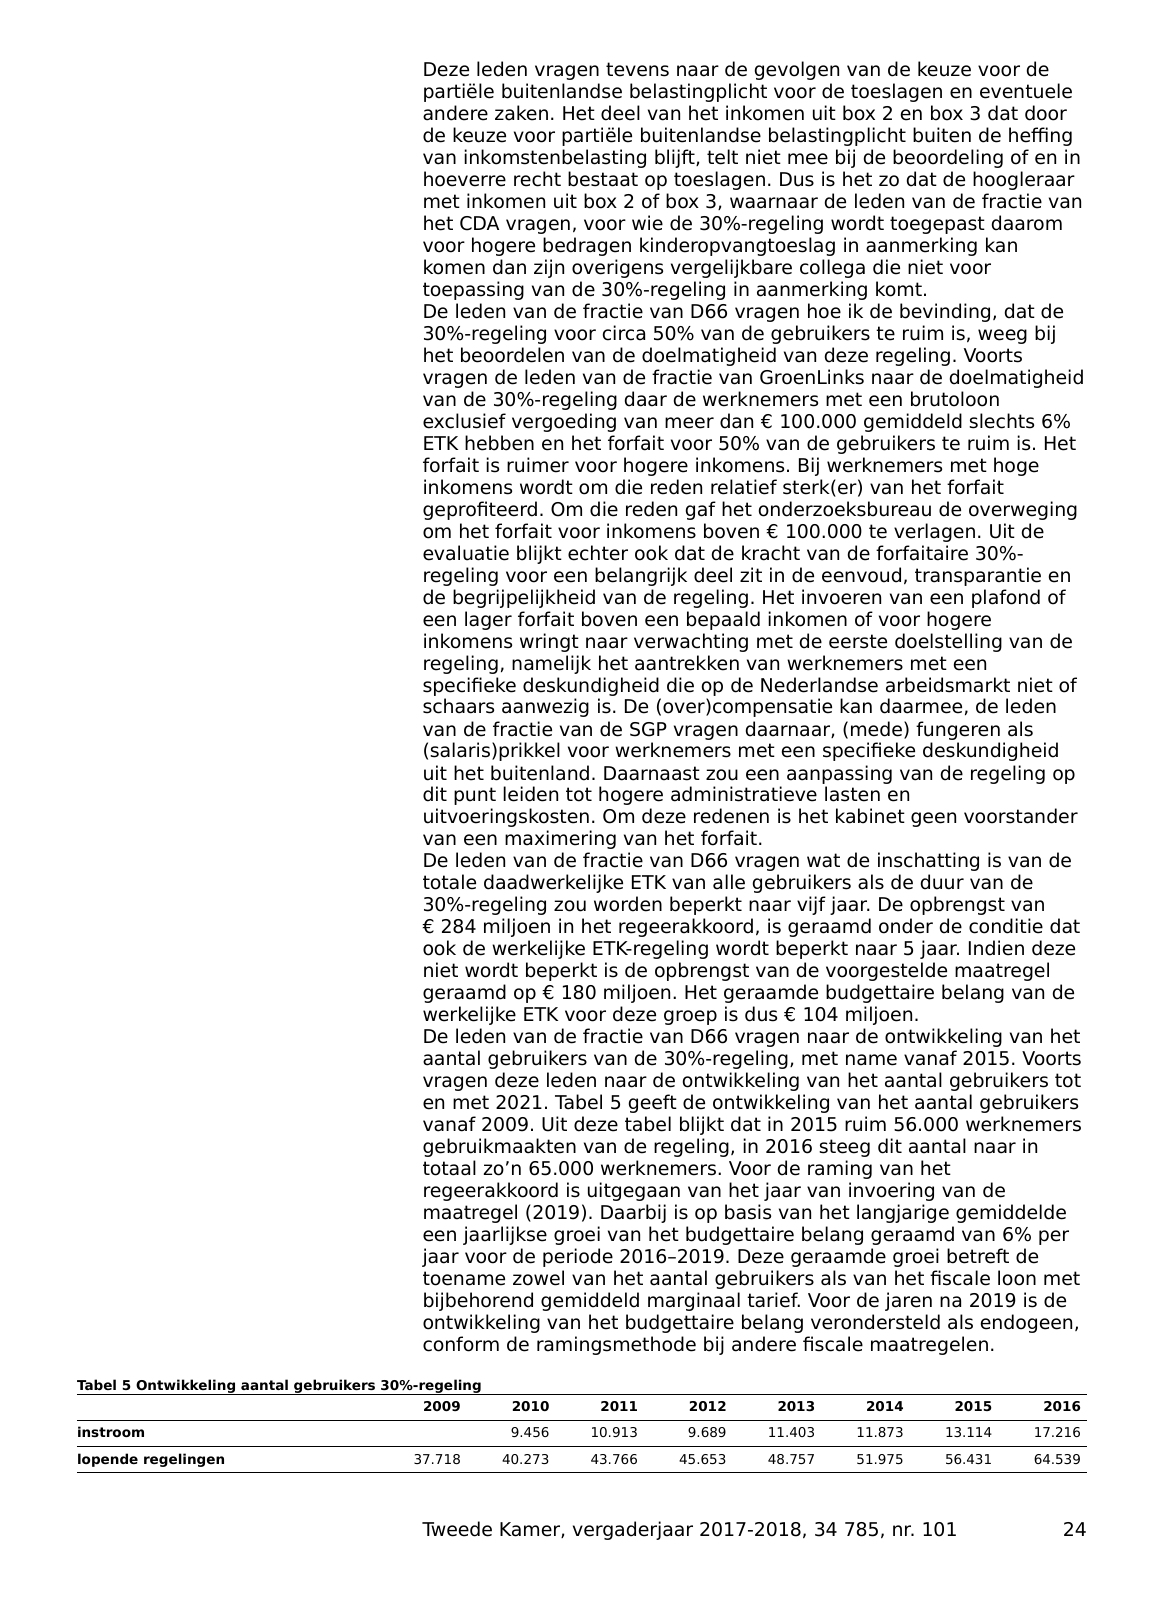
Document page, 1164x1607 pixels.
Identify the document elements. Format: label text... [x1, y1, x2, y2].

table_cell 9.689 [644, 1421, 732, 1446]
table_cell [77, 1395, 378, 1419]
table_cell lopende regelingen [77, 1447, 378, 1472]
table_cell 43.766 [555, 1447, 644, 1472]
text De leden van de fractie van D66 vragen naar de ontwikkeling van het aantal gebruikers van de 30%-regeling, met name vanaf 2015. Voorts vragen deze leden naar de ontwikkeling van het aantal gebruikers tot en met 2021. Tabel 5 geeft de ontwikkeling van het aantal gebruikers vanaf 2009. Uit deze tabel blijkt dat in 2015 ruim 56.000 werknemers gebruikmaakten van de regeling, in 2016 steeg dit aantal naar in totaal zo’n 65.000 werknemers. Voor de raming van het regeerakkoord is uitgegaan van het jaar van invoering van de maatregel (2019). Daarbij is op basis van het langjarige gemiddelde een jaarlijkse groei van het budgettaire belang geraamd van 6% per jaar voor de periode 2016–2019. Deze geraamde groei betreft de toename zowel van het aantal gebruikers als van het fiscale loon met bijbehorend gemiddeld marginaal tarief. Voor de jaren na 2019 is de ontwikkeling van het budgettaire belang verondersteld als endogeen, conform de ramingsmethode bij andere fiscale maatregelen. [422, 1026, 1087, 1356]
table_cell 9.456 [466, 1421, 555, 1446]
table_cell 45.653 [644, 1447, 732, 1472]
table_cell 2009 [378, 1395, 466, 1419]
table_cell 56.431 [909, 1447, 998, 1472]
table_cell 2012 [644, 1395, 732, 1419]
table_cell 2011 [555, 1395, 644, 1419]
table_cell 2015 [909, 1395, 998, 1419]
table_header Tabel 5 Ontwikkeling aantal gebruikers 30%-regeling [77, 1378, 1087, 1393]
text De leden van de fractie van D66 vragen hoe ik de bevinding, dat de 30%-regeling voor circa 50% van de gebruikers te ruim is, weeg bij het beoordelen van de doelmatigheid van deze regeling. Voorts vragen de leden van de fractie van GroenLinks naar de doelmatigheid van de 30%-regeling daar de werknemers met een brutoloon exclusief vergoeding van meer dan € 100.000 gemiddeld slechts 6% ETK hebben en het forfait voor 50% van de gebruikers te ruim is. Het forfait is ruimer voor hogere inkomens. Bij werknemers met hoge inkomens wordt om die reden relatief sterk(er) van het forfait geprofiteerd. Om die reden gaf het onderzoeksbureau de overweging om het forfait voor inkomens boven € 100.000 te verlagen. Uit de evaluatie blijkt echter ook dat de kracht van de forfaitaire 30%-regeling voor een belangrijk deel zit in de eenvoud, transparantie en de begrijpelijkheid van de regeling. Het invoeren van een plafond of een lager forfait boven een bepaald inkomen of voor hogere inkomens wringt naar verwachting met de eerste doelstelling van de regeling, namelijk het aantrekken van werknemers met een specifieke deskundigheid die op de Nederlandse arbeidsmarkt niet of schaars aanwezig is. De (over)compensatie kan daarmee, de leden van de fractie van de SGP vragen daarnaar, (mede) fungeren als (salaris)prikkel voor werknemers met een specifieke deskundigheid uit het buitenland. Daarnaast zou een aanpassing van de regeling op dit punt leiden tot hogere administratieve lasten en uitvoeringskosten. Om deze redenen is het kabinet geen voorstander van een maximering van het forfait. [422, 301, 1087, 850]
text Deze leden vragen tevens naar de gevolgen van de keuze voor de partiële buitenlandse belastingplicht voor de toeslagen en eventuele andere zaken. Het deel van het inkomen uit box 2 en box 3 dat door de keuze voor partiële buitenlandse belastingplicht buiten de heffing van inkomstenbelasting blijft, telt niet mee bij de beoordeling of en in hoeverre recht bestaat op toeslagen. Dus is het zo dat de hoogleraar met inkomen uit box 2 of box 3, waarnaar de leden van de fractie van het CDA vragen, voor wie de 30%-regeling wordt toegepast daarom voor hogere bedragen kinderopvangtoeslag in aanmerking kan komen dan zijn overigens vergelijkbare collega die niet voor toepassing van de 30%-regeling in aanmerking komt. [422, 59, 1087, 301]
table_cell 11.403 [732, 1421, 821, 1446]
table_cell 13.114 [909, 1421, 998, 1446]
table_cell 51.975 [821, 1447, 909, 1472]
table_cell instroom [77, 1421, 378, 1446]
table_cell 64.539 [998, 1447, 1087, 1472]
table_cell [378, 1421, 466, 1446]
table_cell 2016 [998, 1395, 1087, 1419]
table_cell 17.216 [998, 1421, 1087, 1446]
table_cell 37.718 [378, 1447, 466, 1472]
table_cell 2013 [732, 1395, 821, 1419]
text De leden van de fractie van D66 vragen wat de inschatting is van de totale daadwerkelijke ETK van alle gebruikers als de duur van de 30%-regeling zou worden beperkt naar vijf jaar. De opbrengst van € 284 miljoen in het regeerakkoord, is geraamd onder de conditie dat ook de werkelijke ETK-regeling wordt beperkt naar 5 jaar. Indien deze niet wordt beperkt is de opbrengst van de voorgestelde maatregel geraamd op € 180 miljoen. Het geraamde budgettaire belang van de werkelijke ETK voor deze groep is dus € 104 miljoen. [422, 850, 1087, 1026]
table_cell 11.873 [821, 1421, 909, 1446]
table_cell 2014 [821, 1395, 909, 1419]
table_cell 2010 [466, 1395, 555, 1419]
table_cell 40.273 [466, 1447, 555, 1472]
table_cell 10.913 [555, 1421, 644, 1446]
table_cell 48.757 [732, 1447, 821, 1472]
